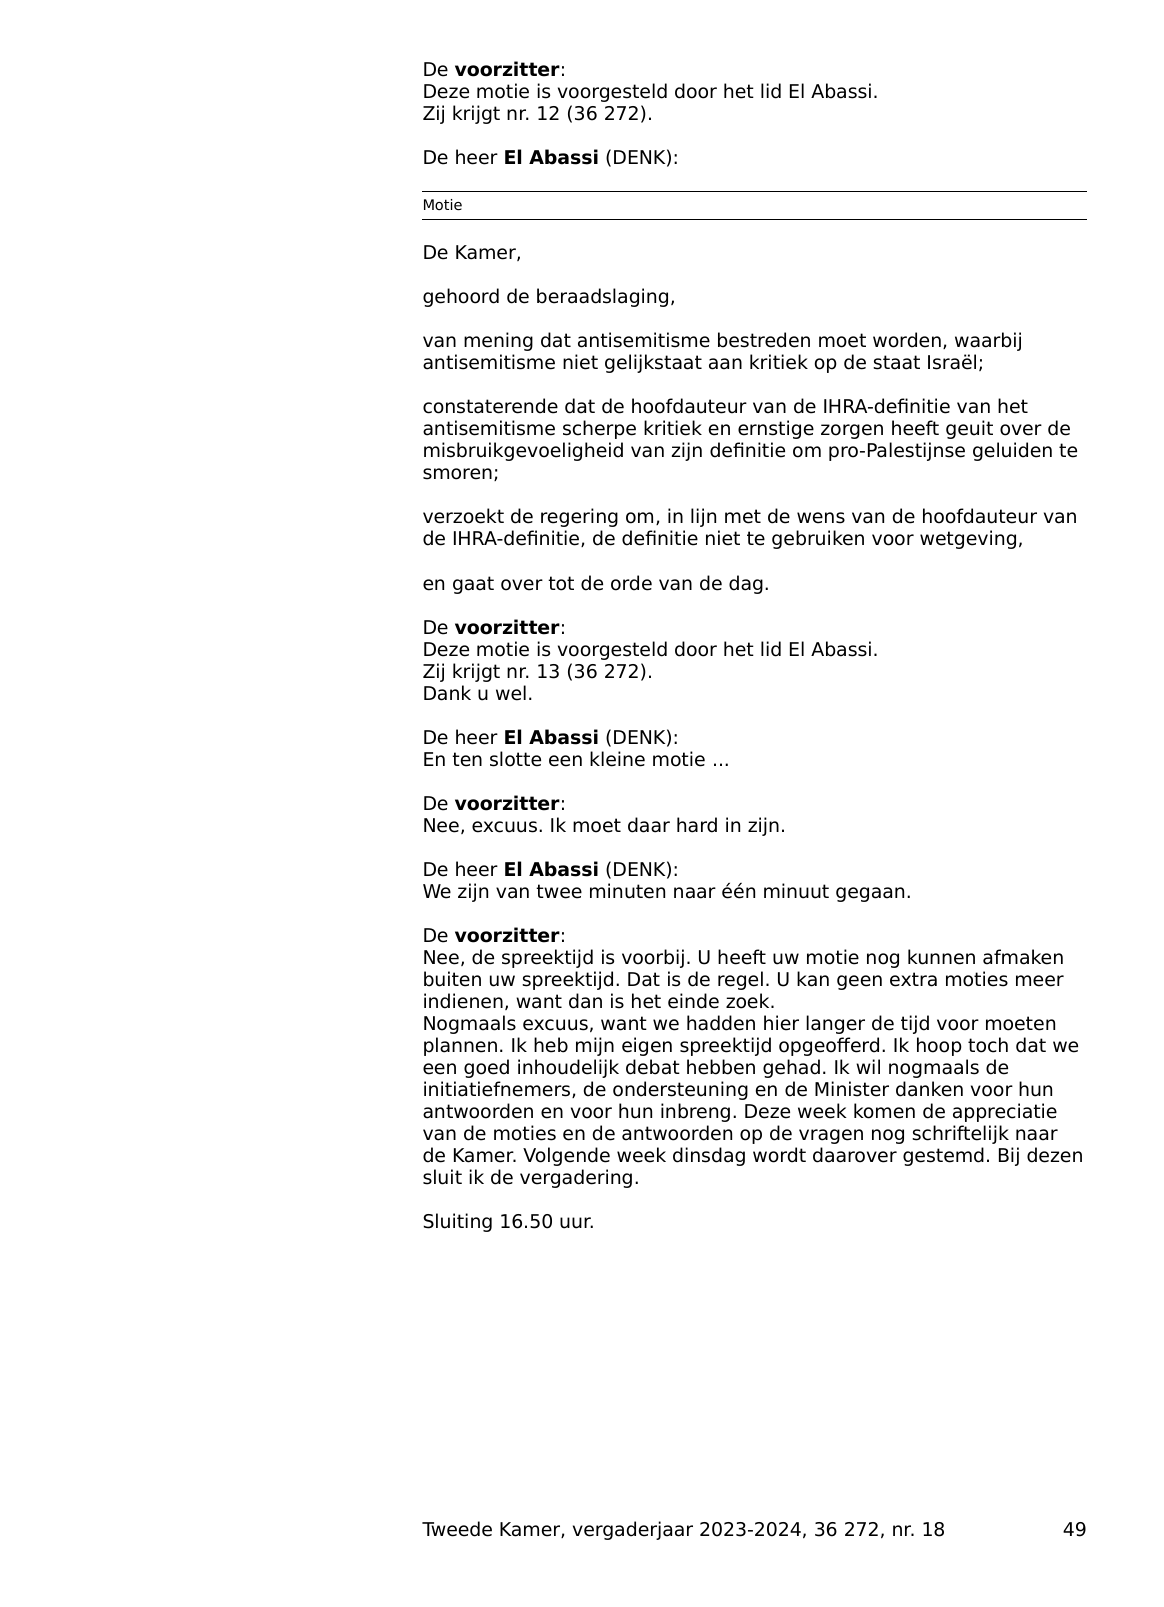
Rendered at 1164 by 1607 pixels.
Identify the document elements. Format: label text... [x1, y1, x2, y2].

text Dank u wel. [422, 682, 1087, 704]
text De heer El Abassi (DENK): [422, 859, 1087, 881]
text Zij krijgt nr. 13 (36 272). [422, 661, 1087, 682]
table_header Motie [422, 192, 1087, 218]
text Nogmaals excuus, want we hadden hier langer de tijd voor moeten plannen. Ik heb mijn eigen spreektijd opgeofferd. Ik hoop toch dat we een goed inhoudelijk debat hebben gehad. Ik wil nogmaals de initiatiefnemers, de ondersteuning en de Minister danken voor hun antwoorden en voor hun inbreng. Deze week komen de appreciatie van de moties en de antwoorden op de vragen nog schriftelijk naar de Kamer. Volgende week dinsdag wordt daarover gestemd. Bij dezen sluit ik de vergadering. [422, 1013, 1087, 1189]
text We zijn van twee minuten naar één minuut gegaan. [422, 881, 1087, 903]
text van mening dat antisemitisme bestreden moet worden, waarbij antisemitisme niet gelijkstaat aan kritiek op de staat Israël; [422, 330, 1087, 374]
text De voorzitter: [422, 617, 1087, 638]
text en gaat over tot de orde van de dag. [422, 572, 1087, 594]
text constaterende dat de hoofdauteur van de IHRA-definitie van het antisemitisme scherpe kritiek en ernstige zorgen heeft geuit over de misbruikgevoeligheid van zijn definitie om pro-Palestijnse geluiden te smoren; [422, 396, 1087, 484]
text En ten slotte een kleine motie ... [422, 749, 1087, 771]
text Deze motie is voorgesteld door het lid El Abassi. [422, 81, 1087, 103]
text Nee, de spreektijd is voorbij. U heeft uw motie nog kunnen afmaken buiten uw spreektijd. Dat is de regel. U kan geen extra moties meer indienen, want dan is het einde zoek. [422, 947, 1087, 1013]
text gehoord de beraadslaging, [422, 286, 1087, 308]
text De Kamer, [422, 242, 1087, 264]
text De voorzitter: [422, 793, 1087, 815]
text De voorzitter: [422, 59, 1087, 81]
text verzoekt de regering om, in lijn met de wens van de hoofdauteur van de IHRA-definitie, de definitie niet te gebruiken voor wetgeving, [422, 506, 1087, 550]
text Sluiting 16.50 uur. [422, 1211, 1087, 1233]
text Deze motie is voorgesteld door het lid El Abassi. [422, 638, 1087, 661]
text De voorzitter: [422, 925, 1087, 947]
text De heer El Abassi (DENK): [422, 147, 1087, 169]
text De heer El Abassi (DENK): [422, 727, 1087, 749]
text Zij krijgt nr. 12 (36 272). [422, 103, 1087, 125]
text Nee, excuus. Ik moet daar hard in zijn. [422, 815, 1087, 837]
